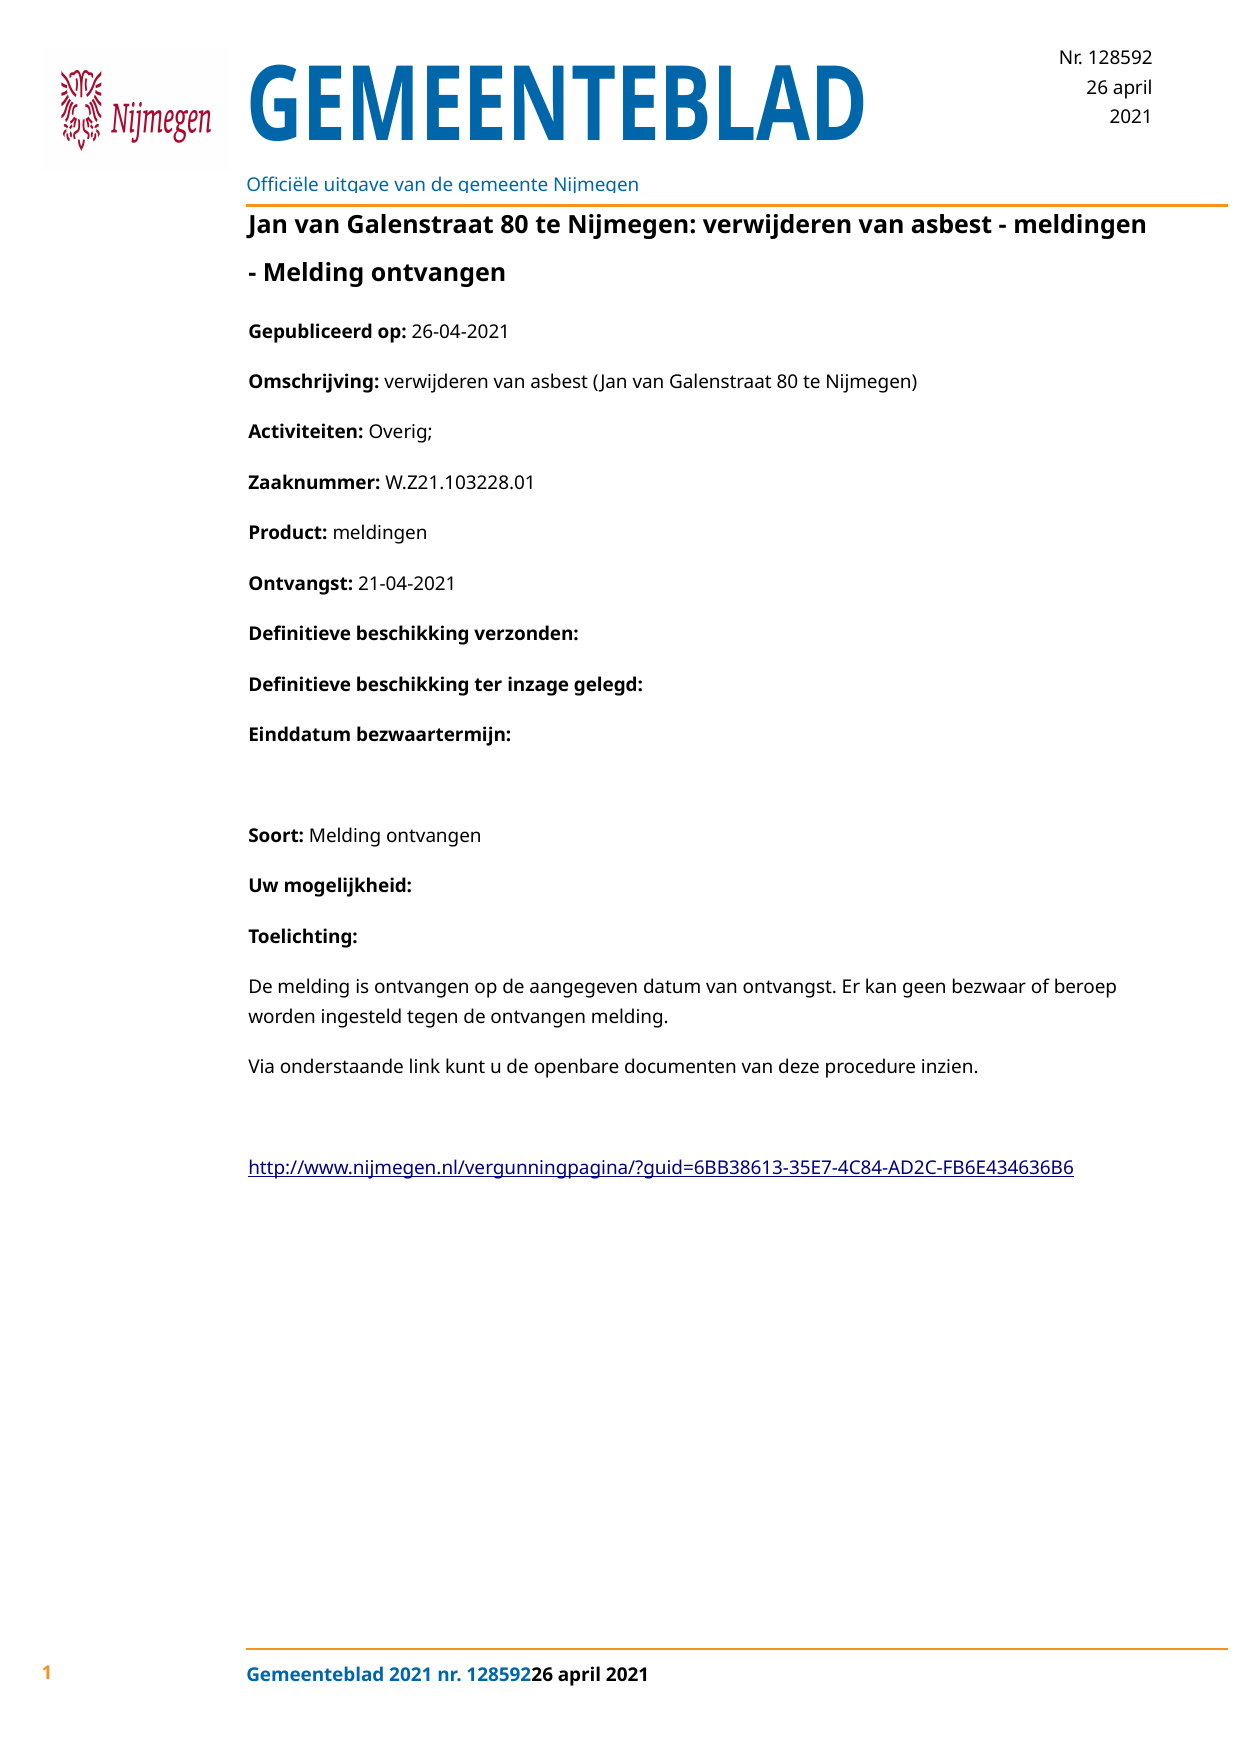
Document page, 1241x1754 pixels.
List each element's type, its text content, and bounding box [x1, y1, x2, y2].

text Einddatum bezwaartermijn: [248, 721, 1152, 747]
text http://www.nijmegen.nl/vergunningpagina/?guid=6BB38613-35E7-4C84-AD2C-FB6E434636B6 [248, 1154, 1152, 1180]
picture [41, 47, 231, 172]
text Definitieve beschikking ter inzage gelegd: [248, 671, 1152, 697]
text Product: meldingen [248, 519, 1152, 545]
text Activiteiten: Overig; [248, 419, 1152, 444]
text Ontvangst: 21-04-2021 [248, 570, 1152, 596]
text Soort: Melding ontvangen [248, 822, 1152, 848]
text Omschrijving: verwijderen van asbest (Jan van Galenstraat 80 te Nijmegen) [248, 368, 1152, 394]
text Toelichting: [248, 923, 1152, 949]
text Gepubliceerd op: 26-04-2021 [248, 318, 1152, 344]
text Definitieve beschikking verzonden: [248, 620, 1152, 646]
text Jan van Galenstraat 80 te Nijmegen: verwijderen van asbest - meldingen - Melding ontvangen [248, 207, 1152, 288]
text De melding is ontvangen op de aangegeven datum van ontvangst. Er kan geen bezwaar of beroep worden ingesteld tegen de ontvangen melding. [248, 973, 1152, 1029]
text Zaaknummer: W.Z21.103228.01 [248, 469, 1152, 495]
text Uw mogelijkheid: [248, 872, 1152, 898]
text Via onderstaande link kunt u de openbare documenten van deze procedure inzien. [248, 1053, 1152, 1079]
